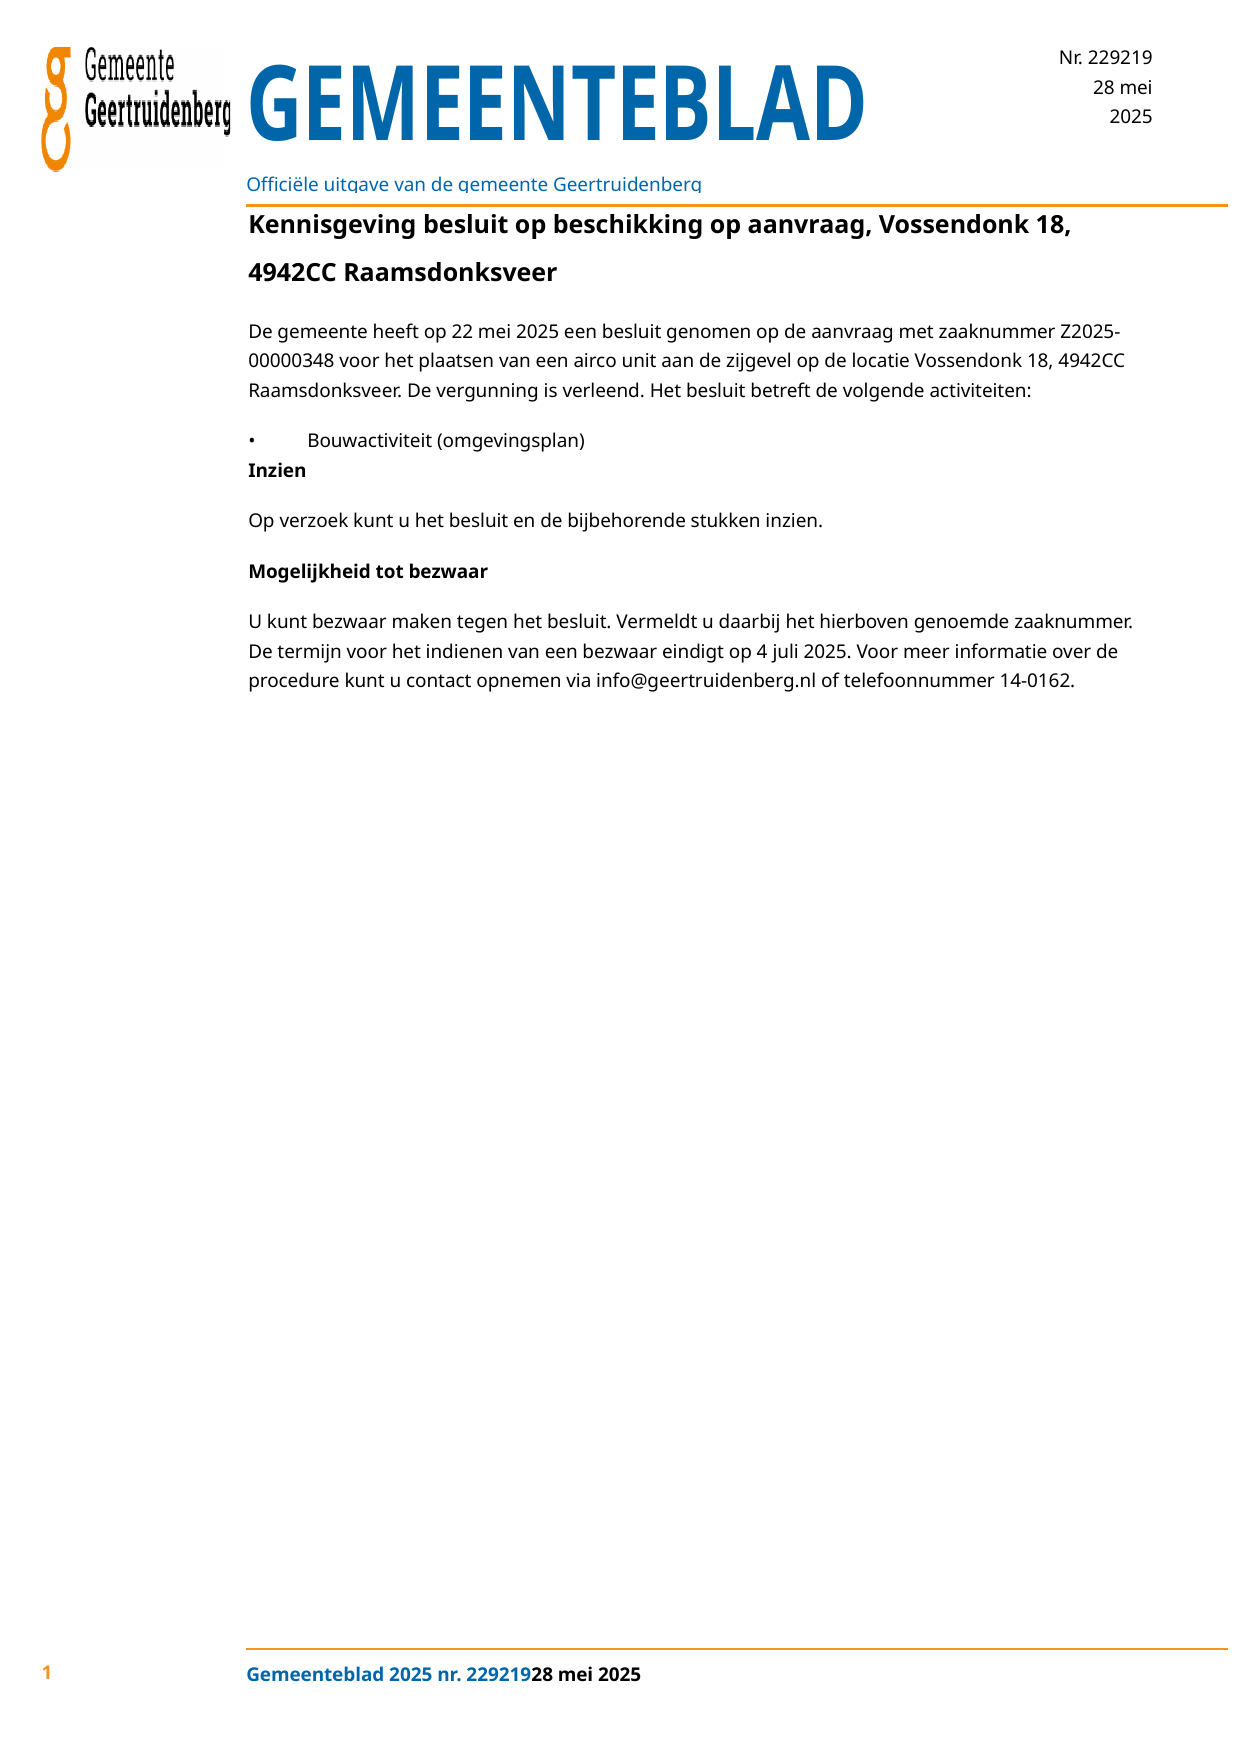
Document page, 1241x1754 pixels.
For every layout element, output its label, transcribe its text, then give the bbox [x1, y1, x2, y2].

text Inzien [248, 457, 1152, 483]
text De gemeente heeft op 22 mei 2025 een besluit genomen op de aanvraag met zaaknummer Z2025-00000348 voor het plaatsen van een airco unit aan de zijgevel op de locatie Vossendonk 18, 4942CC Raamsdonksveer. De vergunning is verleend. Het besluit betreft de volgende activiteiten: [248, 318, 1152, 403]
text Kennisgeving besluit op beschikking op aanvraag, Vossendonk 18, 4942CC Raamsdonksveer [248, 207, 1152, 288]
picture [41, 47, 231, 172]
text Op verzoek kunt u het besluit en de bijbehorende stukken inzien. [248, 507, 1152, 533]
text Mogelijkheid tot bezwaar [248, 558, 1152, 584]
text U kunt bezwaar maken tegen het besluit. Vermeldt u daarbij het hierboven genoemde zaaknummer. De termijn voor het indienen van een bezwaar eindigt op 4 juli 2025. Voor meer informatie over de procedure kunt u contact opnemen via info@geertruidenberg.nl of telefoonnummer 14-0162. [248, 608, 1152, 693]
list Bouwactiviteit (omgevingsplan) [248, 427, 1152, 453]
